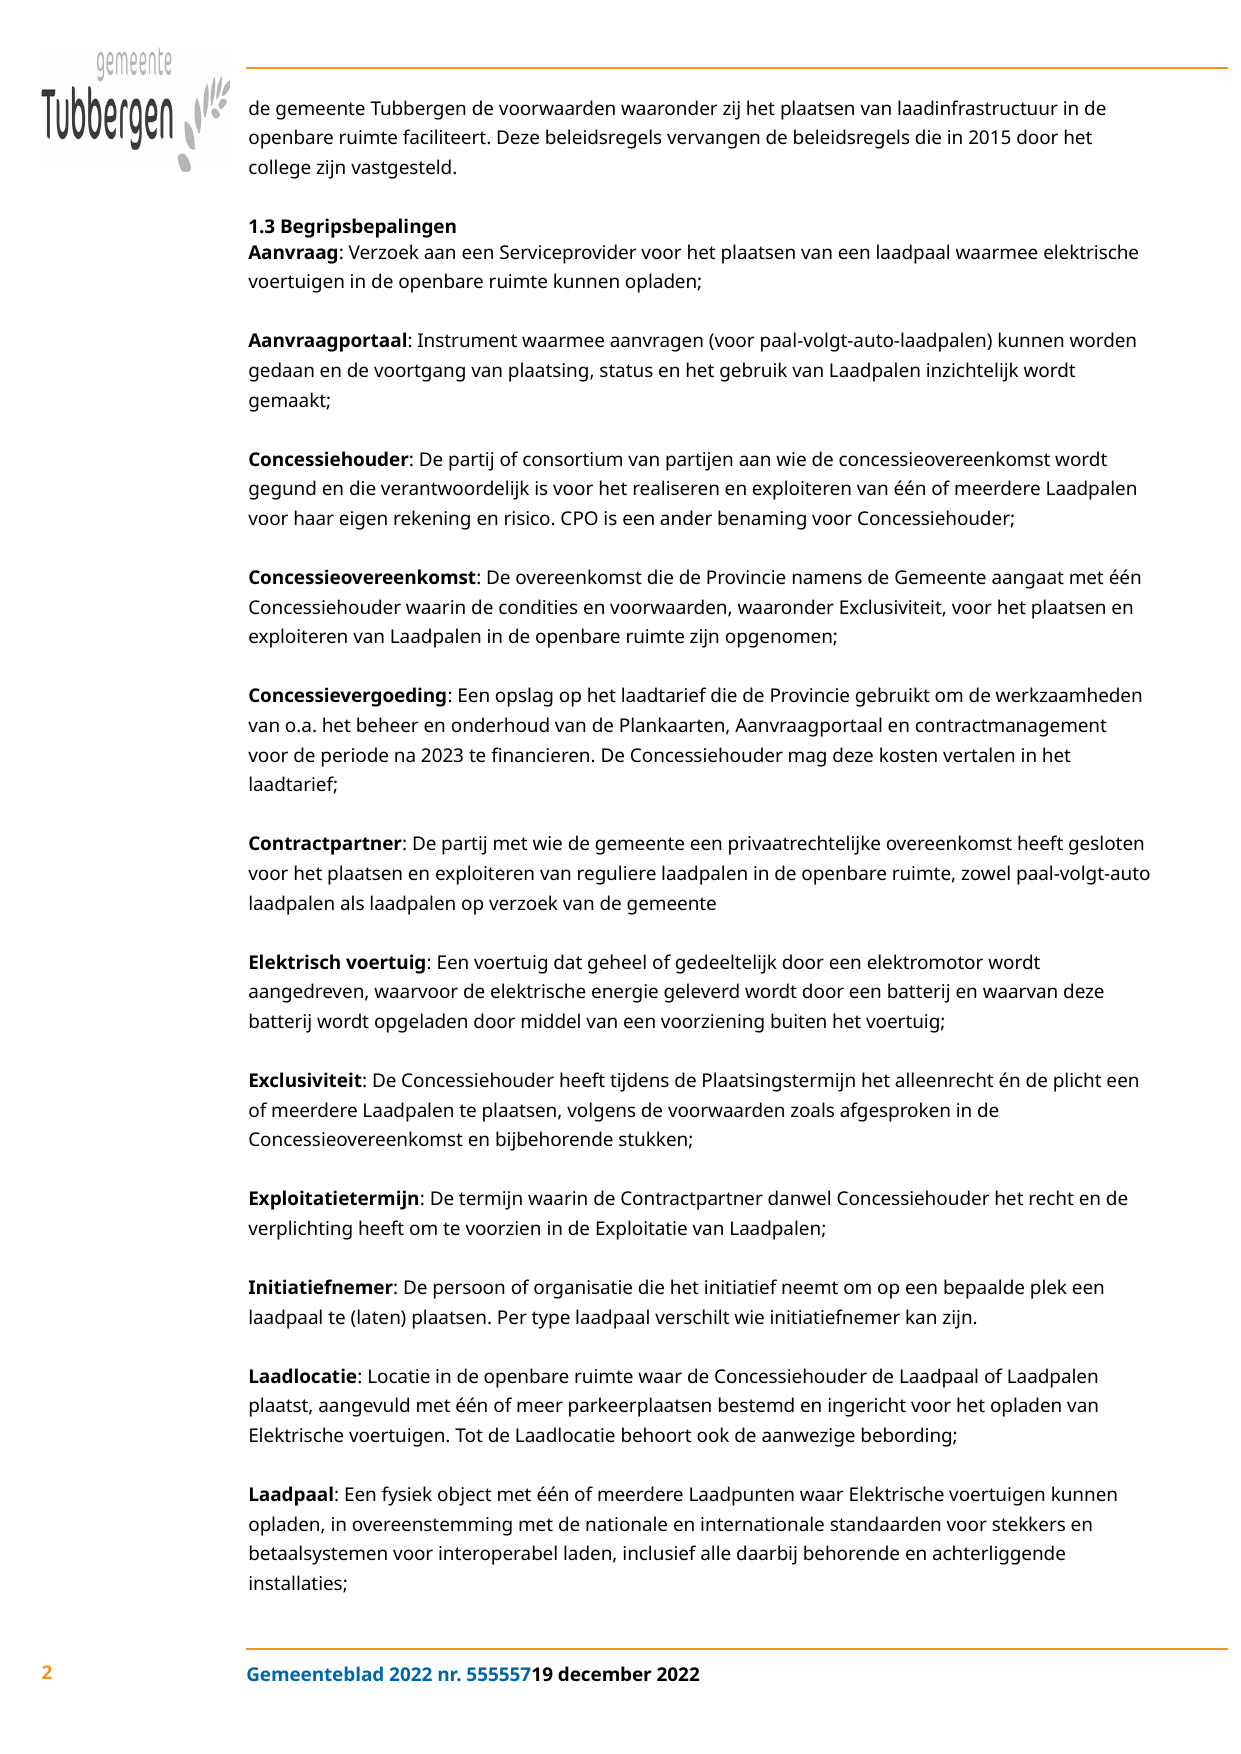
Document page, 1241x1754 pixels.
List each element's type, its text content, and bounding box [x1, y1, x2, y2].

text Laadpaal: Een fysiek object met één of meerdere Laadpunten waar Elektrische voertuigen kunnen opladen, in overeenstemming met de nationale en internationale standaarden voor stekkers en betaalsystemen voor interoperabel laden, inclusief alle daarbij behorende en achterliggende installaties; [248, 1481, 1152, 1596]
text Concessieovereenkomst: De overeenkomst die de Provincie namens de Gemeente aangaat met één Concessiehouder waarin de condities en voorwaarden, waaronder Exclusiviteit, voor het plaatsen en exploiteren van Laadpalen in de openbare ruimte zijn opgenomen; [248, 564, 1152, 649]
text Elektrisch voertuig: Een voertuig dat geheel of gedeeltelijk door een elektromotor wordt aangedreven, waarvoor de elektrische energie geleverd wordt door een batterij en waarvan deze batterij wordt opgeladen door middel van een voorziening buiten het voertuig; [248, 949, 1152, 1034]
text Contractpartner: De partij met wie de gemeente een privaatrechtelijke overeenkomst heeft gesloten voor het plaatsen en exploiteren van reguliere laadpalen in de openbare ruimte, zowel paal-volgt-auto laadpalen als laadpalen op verzoek van de gemeente [248, 831, 1152, 915]
text Aanvraag: Verzoek aan een Serviceprovider voor het plaatsen van een laadpaal waarmee elektrische voertuigen in de openbare ruimte kunnen opladen; [248, 239, 1152, 294]
text Laadlocatie: Locatie in de openbare ruimte waar de Concessiehouder de Laadpaal of Laadpalen plaatst, aangevuld met één of meer parkeerplaatsen bestemd en ingericht voor het opladen van Elektrische voertuigen. Tot de Laadlocatie behoort ook de aanwezige bebording; [248, 1363, 1152, 1448]
text Aanvraagportaal: Instrument waarmee aanvragen (voor paal-volgt-auto-laadpalen) kunnen worden gedaan en de voortgang van plaatsing, status en het gebruik van Laadpalen inzichtelijk wordt gemaakt; [248, 328, 1152, 412]
picture [41, 47, 231, 172]
text 1.3 Begripsbepalingen [248, 213, 1152, 239]
text Concessievergoeding: Een opslag op het laadtarief die de Provincie gebruikt om de werkzaamheden van o.a. het beheer en onderhoud van de Plankaarten, Aanvraagportaal en contractmanagement voor de periode na 2023 te financieren. De Concessiehouder mag deze kosten vertalen in het laadtarief; [248, 683, 1152, 797]
text Concessiehouder: De partij of consortium van partijen aan wie de concessieovereenkomst wordt gegund en die verantwoordelijk is voor het realiseren en exploiteren van één of meerdere Laadpalen voor haar eigen rekening en risico. CPO is een ander benaming voor Concessiehouder; [248, 446, 1152, 531]
text Exclusiviteit: De Concessiehouder heeft tijdens de Plaatsingstermijn het alleenrecht én de plicht een of meerdere Laadpalen te plaatsen, volgens de voorwaarden zoals afgesproken in de Concessieovereenkomst en bijbehorende stukken; [248, 1067, 1152, 1152]
text Exploitatietermijn: De termijn waarin de Contractpartner danwel Concessiehouder het recht en de verplichting heeft om te voorzien in de Exploitatie van Laadpalen; [248, 1186, 1152, 1241]
text de gemeente Tubbergen de voorwaarden waaronder zij het plaatsen van laadinfrastructuur in de openbare ruimte faciliteert. Deze beleidsregels vervangen de beleidsregels die in 2015 door het college zijn vastgesteld. [248, 95, 1152, 180]
text Initiatiefnemer: De persoon of organisatie die het initiatief neemt om op een bepaalde plek een laadpaal te (laten) plaatsen. Per type laadpaal verschilt wie initiatiefnemer kan zijn. [248, 1274, 1152, 1329]
